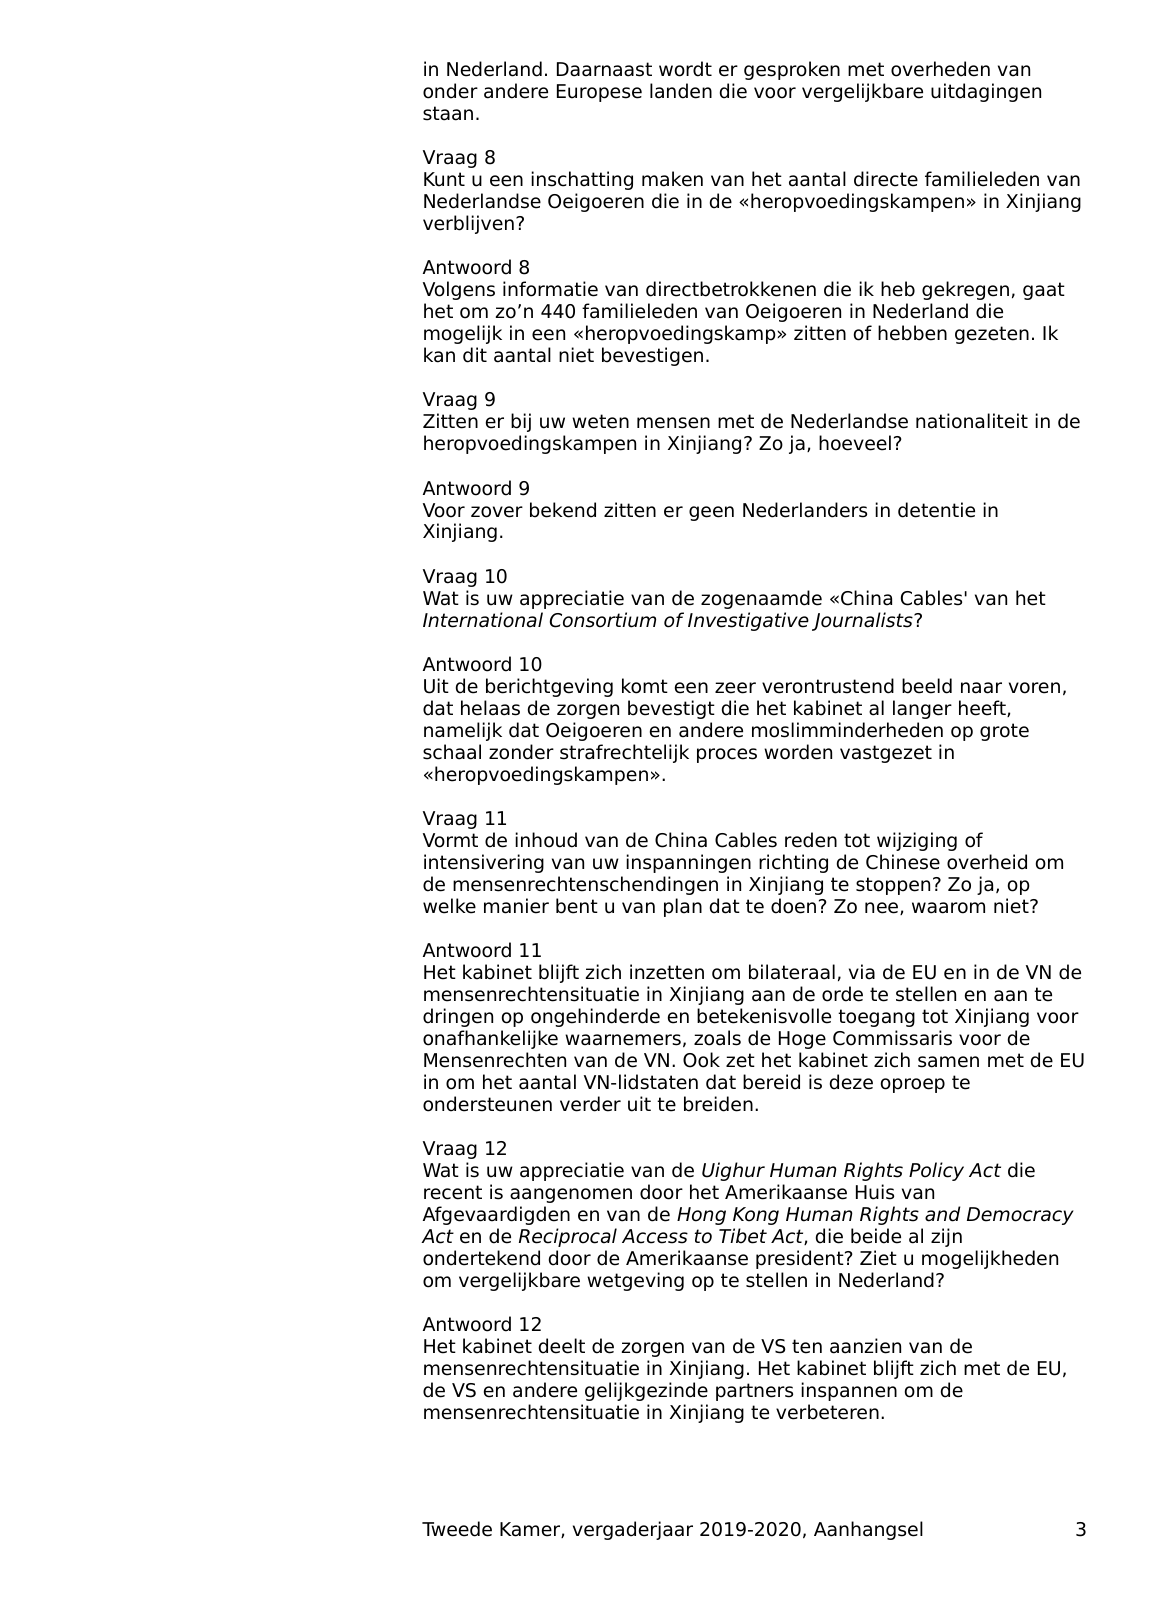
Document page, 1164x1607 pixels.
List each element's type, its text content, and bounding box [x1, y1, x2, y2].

text Het kabinet blijft zich inzetten om bilateraal, via de EU en in de VN de mensenrechtensituatie in Xinjiang aan de orde te stellen en aan te dringen op ongehinderde en betekenisvolle toegang tot Xinjiang voor onafhankelijke waarnemers, zoals de Hoge Commissaris voor de Mensenrechten van de VN. Ook zet het kabinet zich samen met de EU in om het aantal VN-lidstaten dat bereid is deze oproep te ondersteunen verder uit te breiden. [422, 962, 1087, 1116]
text Vraag 11 [422, 808, 1087, 830]
text Vraag 9 [422, 389, 1087, 411]
text Volgens informatie van directbetrokkenen die ik heb gekregen, gaat het om zo’n 440 familieleden van Oeigoeren in Nederland die mogelijk in een «heropvoedingskamp» zitten of hebben gezeten. Ik kan dit aantal niet bevestigen. [422, 279, 1087, 367]
text Wat is uw appreciatie van de Uighur Human Rights Policy Act die recent is aangenomen door het Amerikaanse Huis van Afgevaardigden en van de Hong Kong Human Rights and Democracy Act en de Reciprocal Access to Tibet Act, die beide al zijn ondertekend door de Amerikaanse president? Ziet u mogelijkheden om vergelijkbare wetgeving op te stellen in Nederland? [422, 1160, 1087, 1292]
text Antwoord 9 [422, 477, 1087, 499]
text Antwoord 11 [422, 940, 1087, 962]
text Zitten er bij uw weten mensen met de Nederlandse nationaliteit in de heropvoedingskampen in Xinjiang? Zo ja, hoeveel? [422, 411, 1087, 455]
text Kunt u een inschatting maken van het aantal directe familieleden van Nederlandse Oeigoeren die in de «heropvoedingskampen» in Xinjiang verblijven? [422, 169, 1087, 235]
text Antwoord 10 [422, 654, 1087, 676]
text Voor zover bekend zitten er geen Nederlanders in detentie in Xinjiang. [422, 499, 1087, 543]
text Antwoord 12 [422, 1314, 1087, 1336]
text Wat is uw appreciatie van de zogenaamde «China Cables' van het International Consortium of Investigative Journalists? [422, 588, 1087, 632]
text Het kabinet deelt de zorgen van de VS ten aanzien van de mensenrechtensituatie in Xinjiang. Het kabinet blijft zich met de EU, de VS en andere gelijkgezinde partners inspannen om de mensenrechtensituatie in Xinjiang te verbeteren. [422, 1336, 1087, 1424]
text in Nederland. Daarnaast wordt er gesproken met overheden van onder andere Europese landen die voor vergelijkbare uitdagingen staan. [422, 59, 1087, 125]
text Vormt de inhoud van de China Cables reden tot wijziging of intensivering van uw inspanningen richting de Chinese overheid om de mensenrechtenschendingen in Xinjiang te stoppen? Zo ja, op welke manier bent u van plan dat te doen? Zo nee, waarom niet? [422, 830, 1087, 918]
text Vraag 12 [422, 1138, 1087, 1160]
text Uit de berichtgeving komt een zeer verontrustend beeld naar voren, dat helaas de zorgen bevestigt die het kabinet al langer heeft, namelijk dat Oeigoeren en andere moslimminderheden op grote schaal zonder strafrechtelijk proces worden vastgezet in «heropvoedingskampen». [422, 676, 1087, 786]
text Vraag 8 [422, 147, 1087, 169]
text Antwoord 8 [422, 257, 1087, 279]
text Vraag 10 [422, 566, 1087, 588]
